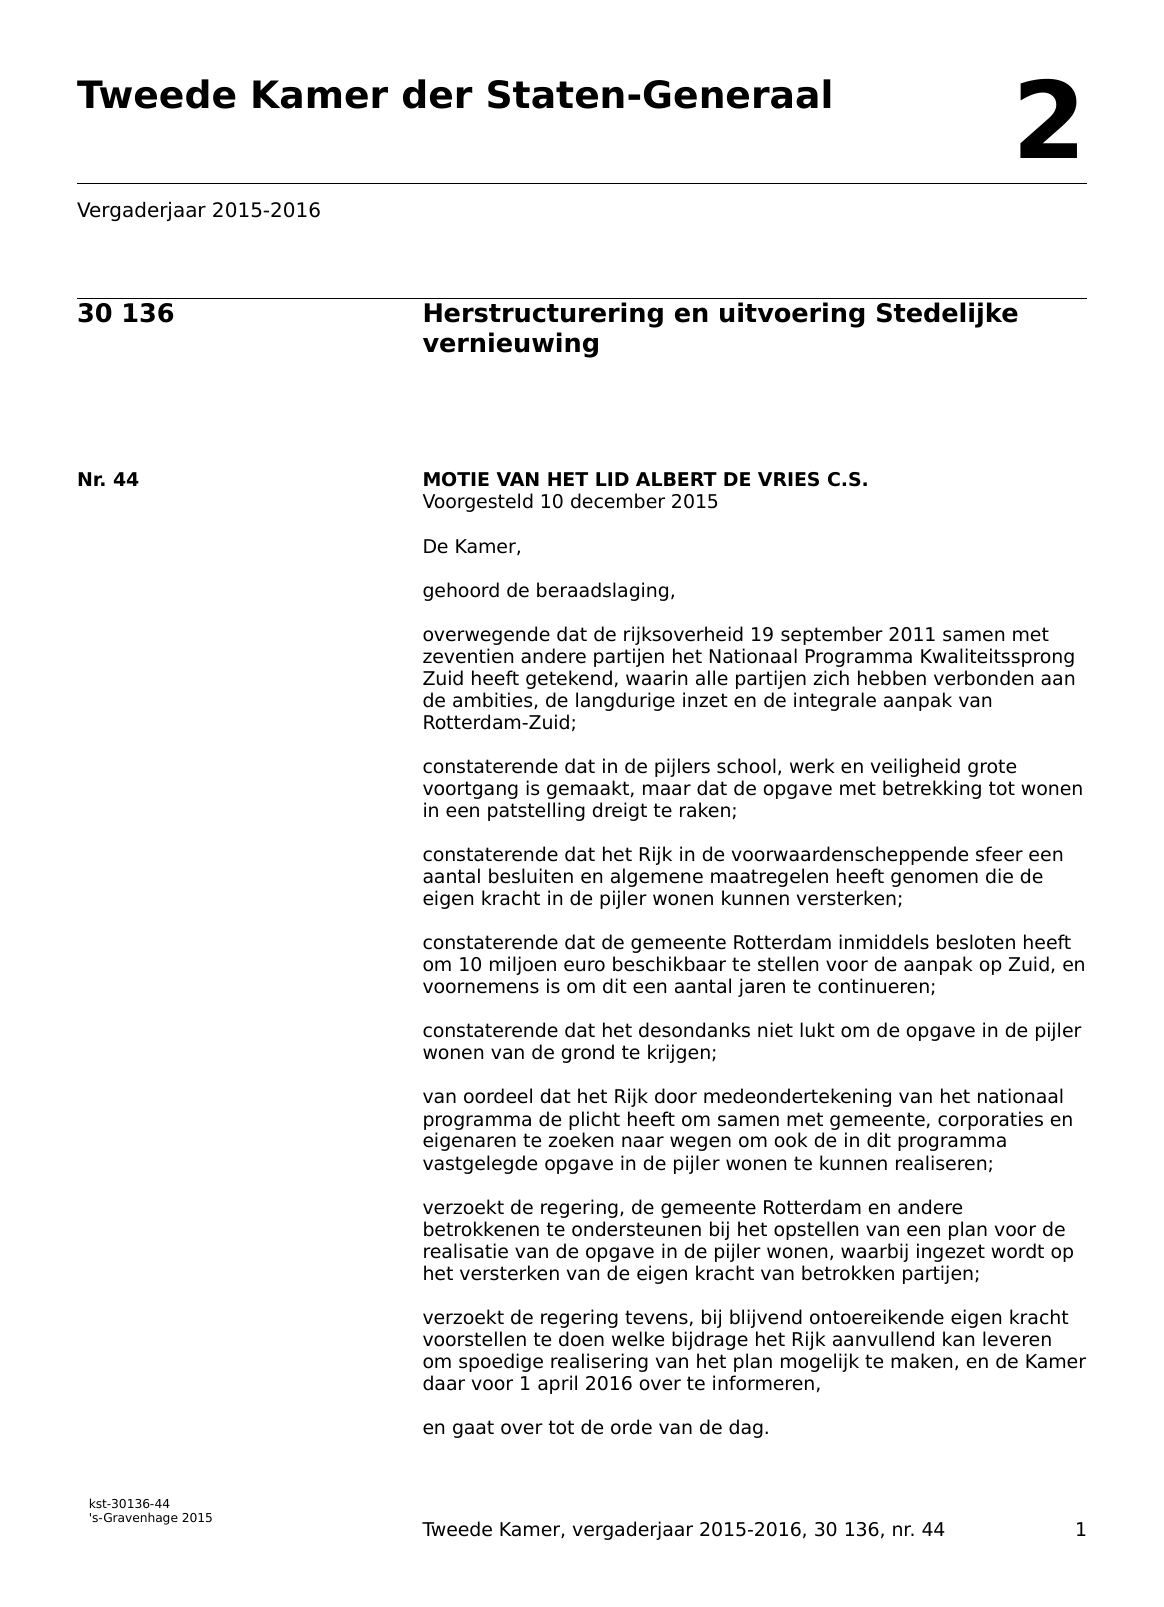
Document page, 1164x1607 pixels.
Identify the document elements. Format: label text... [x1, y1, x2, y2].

text en gaat over tot de orde van de dag. [422, 1417, 1087, 1439]
text verzoekt de regering, de gemeente Rotterdam en andere betrokkenen te ondersteunen bij het opstellen van een plan voor de realisatie van de opgave in de pijler wonen, waarbij ingezet wordt op het versterken van de eigen kracht van betrokken partijen; [422, 1197, 1087, 1284]
subtitle 30 136 Herstructurering en uitvoering Stedelijke vernieuwing [77, 299, 1087, 358]
text gehoord de beraadslaging, [422, 580, 1087, 602]
table_header Tweede Kamer der Staten-Generaal [77, 59, 886, 183]
text constaterende dat de gemeente Rotterdam inmiddels besloten heeft om 10 miljoen euro beschikbaar te stellen voor de aanpak op Zuid, en voornemens is om dit een aantal jaren te continueren; [422, 932, 1087, 998]
table_cell Vergaderjaar 2015-2016 [77, 184, 1087, 298]
text constaterende dat in de pijlers school, werk en veiligheid grote voortgang is gemaakt, maar dat de opgave met betrekking tot wonen in een patstelling dreigt te raken; [422, 756, 1087, 822]
text overwegende dat de rijksoverheid 19 september 2011 samen met zeventien andere partijen het Nationaal Programma Kwaliteitssprong Zuid heeft getekend, waarin alle partijen zich hebben verbonden aan de ambities, de langdurige inzet en de integrale aanpak van Rotterdam-Zuid; [422, 624, 1087, 734]
text verzoekt de regering tevens, bij blijvend ontoereikende eigen kracht voorstellen te doen welke bijdrage het Rijk aanvullend kan leveren om spoedige realisering van het plan mogelijk te maken, en de Kamer daar voor 1 april 2016 over te informeren, [422, 1307, 1087, 1394]
subtitle Nr. 44 MOTIE VAN HET LID ALBERT DE VRIES C.S. [77, 469, 1087, 491]
text De Kamer, [422, 536, 1087, 557]
table_header 2 [886, 59, 1087, 183]
text constaterende dat het Rijk in de voorwaardenscheppende sfeer een aantal besluiten en algemene maatregelen heeft genomen die de eigen kracht in de pijler wonen kunnen versterken; [422, 844, 1087, 910]
text 's-Gravenhage 2015 [88, 1511, 323, 1525]
text kst-30136-44 [88, 1497, 323, 1511]
text constaterende dat het desondanks niet lukt om de opgave in de pijler wonen van de grond te krijgen; [422, 1020, 1087, 1064]
text Voorgesteld 10 december 2015 [422, 491, 1087, 513]
text van oordeel dat het Rijk door medeondertekening van het nationaal programma de plicht heeft om samen met gemeente, corporaties en eigenaren te zoeken naar wegen om ook de in dit programma vastgelegde opgave in de pijler wonen te kunnen realiseren; [422, 1086, 1087, 1174]
